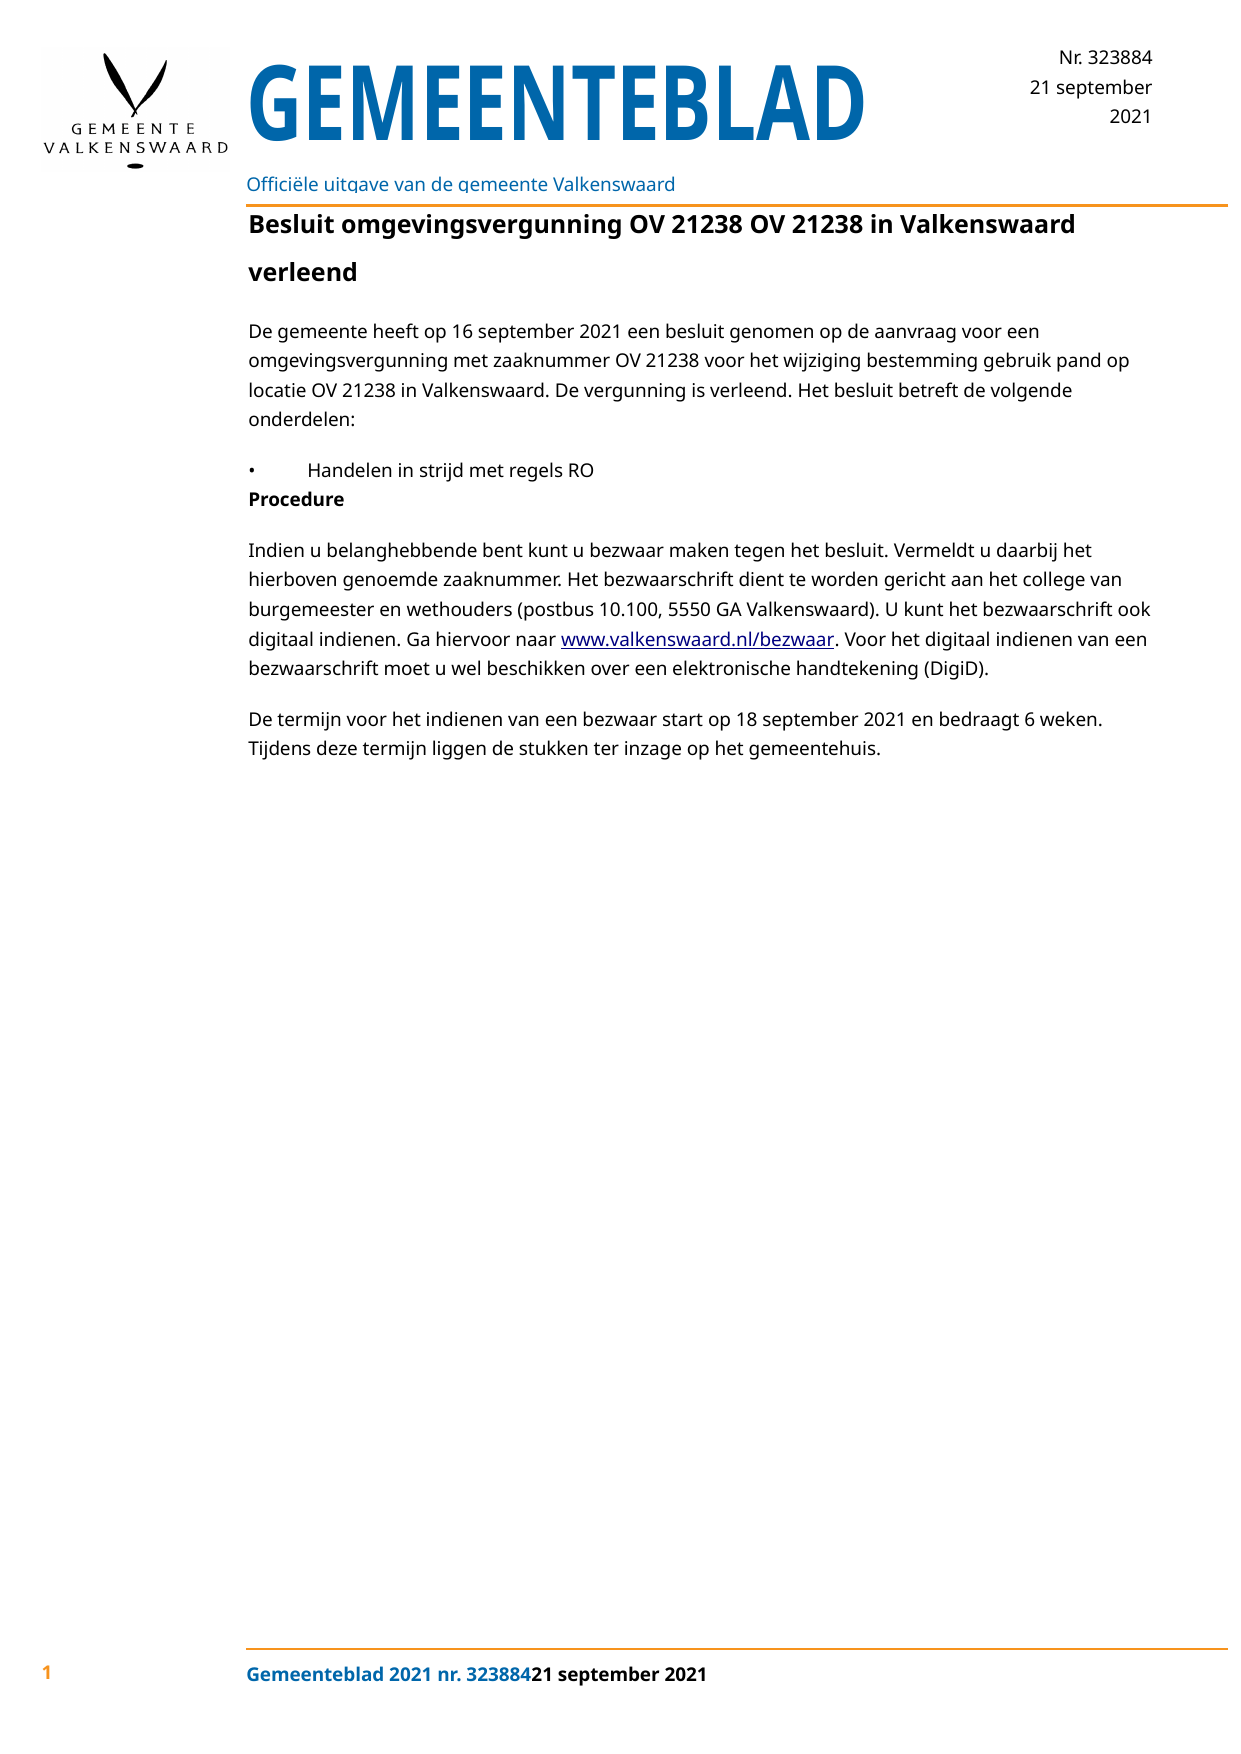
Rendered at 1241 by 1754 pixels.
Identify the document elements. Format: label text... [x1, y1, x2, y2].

picture [41, 47, 231, 172]
text De termijn voor het indienen van een bezwaar start op 18 september 2021 en bedraagt 6 weken. Tijdens deze termijn liggen de stukken ter inzage op het gemeentehuis. [248, 706, 1152, 761]
text De gemeente heeft op 16 september 2021 een besluit genomen op de aanvraag voor een omgevingsvergunning met zaaknummer OV 21238 voor het wijziging bestemming gebruik pand op locatie OV 21238 in Valkenswaard. De vergunning is verleend. Het besluit betreft de volgende onderdelen: [248, 318, 1152, 432]
list Handelen in strijd met regels RO [248, 457, 1152, 483]
text Besluit omgevingsvergunning OV 21238 OV 21238 in Valkenswaard verleend [248, 207, 1152, 288]
text Procedure [248, 487, 1152, 512]
text Indien u belanghebbende bent kunt u bezwaar maken tegen het besluit. Vermeldt u daarbij het hierboven genoemde zaaknummer. Het bezwaarschrift dient te worden gericht aan het college van burgemeester en wethouders (postbus 10.100, 5550 GA Valkenswaard). U kunt het bezwaarschrift ook digitaal indienen. Ga hiervoor naar www.valkenswaard.nl/bezwaar. Voor het digitaal indienen van een bezwaarschrift moet u wel beschikken over een elektronische handtekening (DigiD). [248, 537, 1152, 681]
